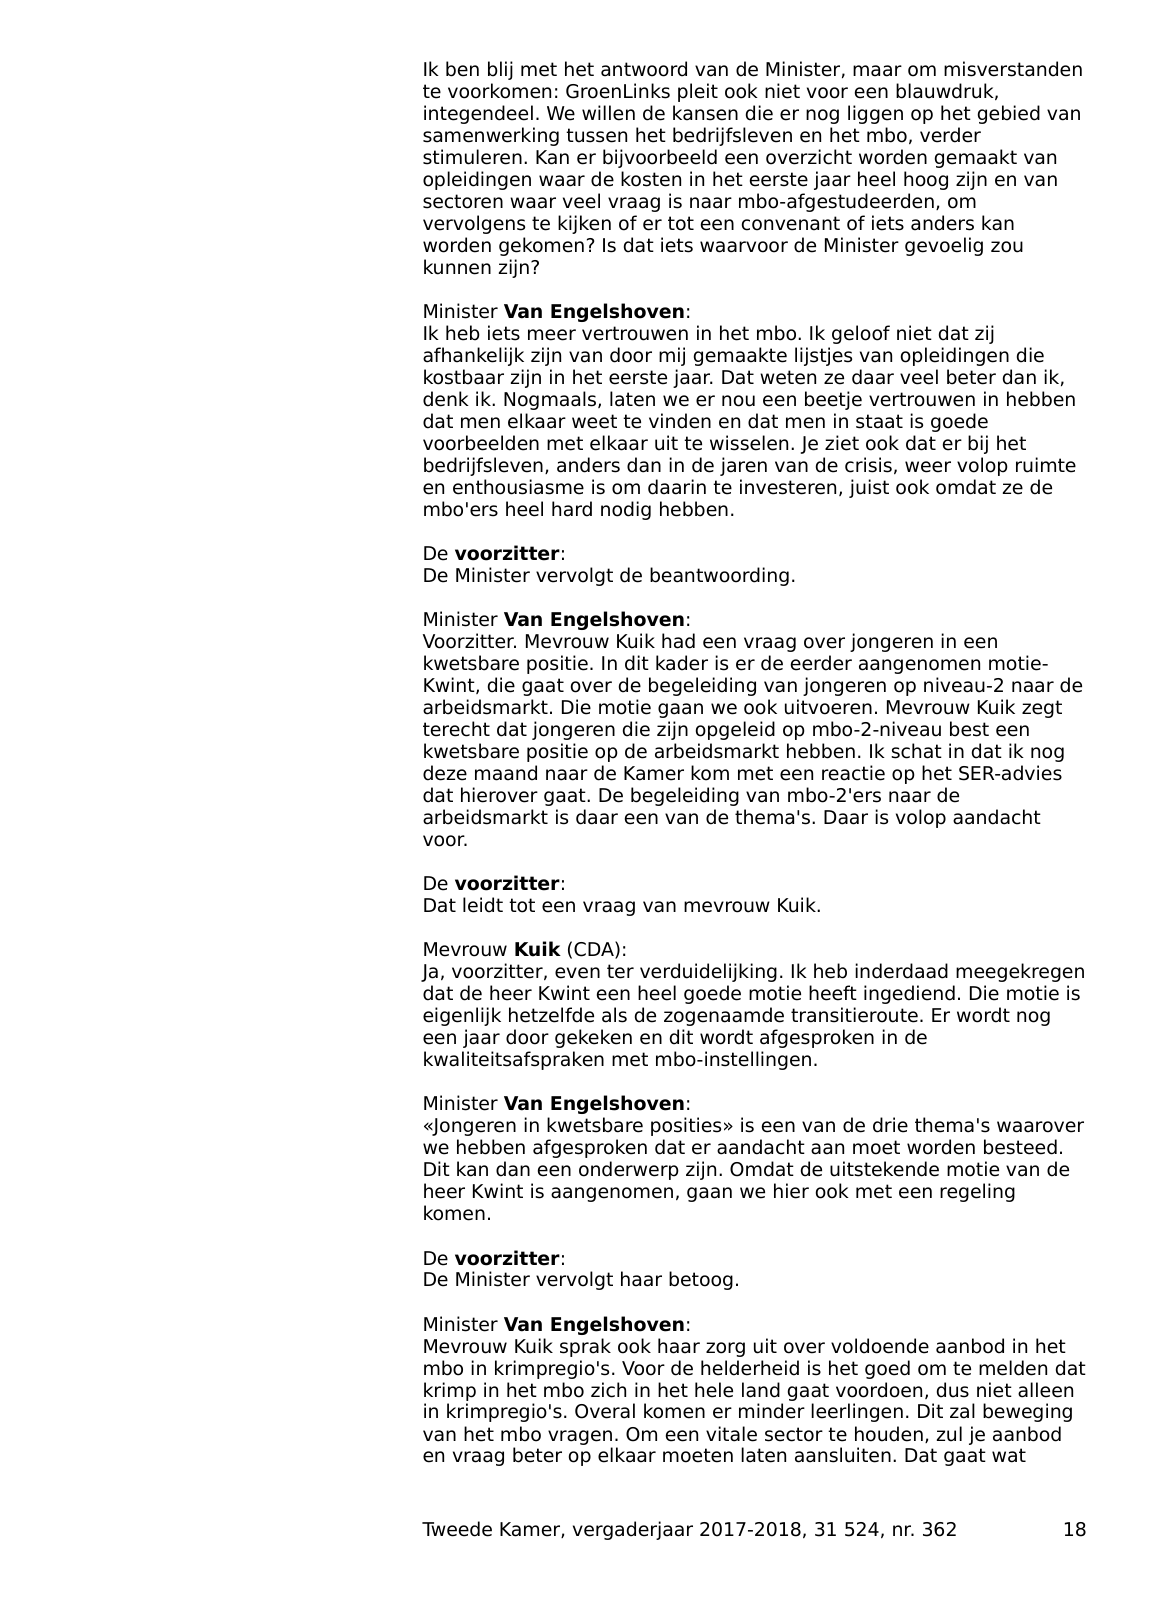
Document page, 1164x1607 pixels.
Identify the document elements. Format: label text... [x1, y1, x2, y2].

text Voorzitter. Mevrouw Kuik had een vraag over jongeren in een kwetsbare positie. In dit kader is er de eerder aangenomen motie-Kwint, die gaat over de begeleiding van jongeren op niveau-2 naar de arbeidsmarkt. Die motie gaan we ook uitvoeren. Mevrouw Kuik zegt terecht dat jongeren die zijn opgeleid op mbo-2-niveau best een kwetsbare positie op de arbeidsmarkt hebben. Ik schat in dat ik nog deze maand naar de Kamer kom met een reactie op het SER-advies dat hierover gaat. De begeleiding van mbo-2'ers naar de arbeidsmarkt is daar een van de thema's. Daar is volop aandacht voor. [422, 631, 1087, 851]
text De voorzitter: [422, 873, 1087, 895]
text Ja, voorzitter, even ter verduidelijking. Ik heb inderdaad meegekregen dat de heer Kwint een heel goede motie heeft ingediend. Die motie is eigenlijk hetzelfde als de zogenaamde transitieroute. Er wordt nog een jaar door gekeken en dit wordt afgesproken in de kwaliteitsafspraken met mbo-instellingen. [422, 961, 1087, 1071]
text De voorzitter: [422, 1247, 1087, 1269]
text De voorzitter: [422, 543, 1087, 565]
text Minister Van Engelshoven: [422, 301, 1087, 323]
text Mevrouw Kuik (CDA): [422, 939, 1087, 961]
text Minister Van Engelshoven: [422, 1313, 1087, 1336]
text Minister Van Engelshoven: [422, 1093, 1087, 1115]
text Ik heb iets meer vertrouwen in het mbo. Ik geloof niet dat zij afhankelijk zijn van door mij gemaakte lijstjes van opleidingen die kostbaar zijn in het eerste jaar. Dat weten ze daar veel beter dan ik, denk ik. Nogmaals, laten we er nou een beetje vertrouwen in hebben dat men elkaar weet te vinden en dat men in staat is goede voorbeelden met elkaar uit te wisselen. Je ziet ook dat er bij het bedrijfsleven, anders dan in de jaren van de crisis, weer volop ruimte en enthousiasme is om daarin te investeren, juist ook omdat ze de mbo'ers heel hard nodig hebben. [422, 323, 1087, 521]
text Ik ben blij met het antwoord van de Minister, maar om misverstanden te voorkomen: GroenLinks pleit ook niet voor een blauwdruk, integendeel. We willen de kansen die er nog liggen op het gebied van samenwerking tussen het bedrijfsleven en het mbo, verder stimuleren. Kan er bijvoorbeeld een overzicht worden gemaakt van opleidingen waar de kosten in het eerste jaar heel hoog zijn en van sectoren waar veel vraag is naar mbo-afgestudeerden, om vervolgens te kijken of er tot een convenant of iets anders kan worden gekomen? Is dat iets waarvoor de Minister gevoelig zou kunnen zijn? [422, 59, 1087, 279]
text De Minister vervolgt de beantwoording. [422, 565, 1087, 587]
text Dat leidt tot een vraag van mevrouw Kuik. [422, 895, 1087, 917]
text «Jongeren in kwetsbare posities» is een van de drie thema's waarover we hebben afgesproken dat er aandacht aan moet worden besteed. Dit kan dan een onderwerp zijn. Omdat de uitstekende motie van de heer Kwint is aangenomen, gaan we hier ook met een regeling komen. [422, 1115, 1087, 1225]
text Minister Van Engelshoven: [422, 609, 1087, 631]
text De Minister vervolgt haar betoog. [422, 1269, 1087, 1291]
text Mevrouw Kuik sprak ook haar zorg uit over voldoende aanbod in het mbo in krimpregio's. Voor de helderheid is het goed om te melden dat krimp in het mbo zich in het hele land gaat voordoen, dus niet alleen in krimpregio's. Overal komen er minder leerlingen. Dit zal beweging van het mbo vragen. Om een vitale sector te houden, zul je aanbod en vraag beter op elkaar moeten laten aansluiten. Dat gaat wat [422, 1336, 1087, 1467]
